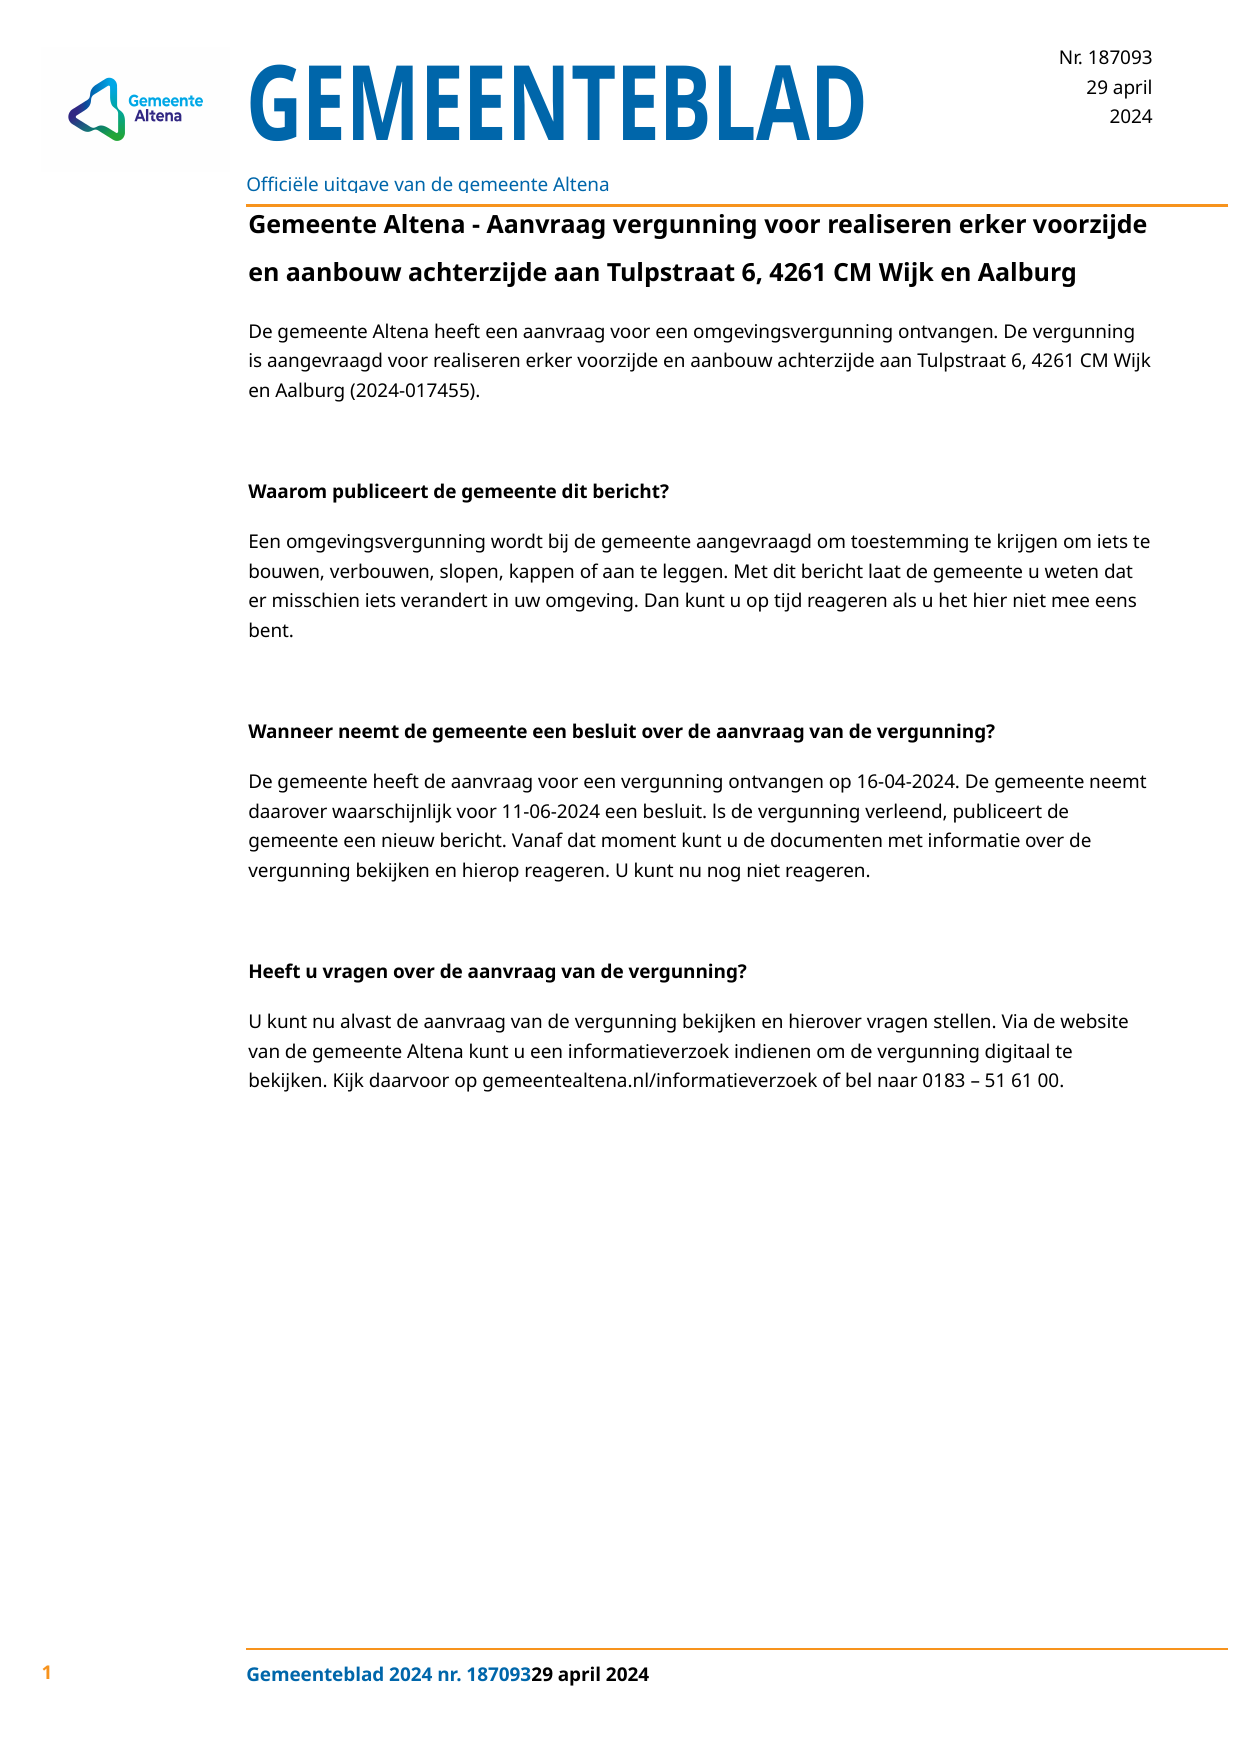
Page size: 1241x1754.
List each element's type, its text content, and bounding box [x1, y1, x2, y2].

text Wanneer neemt de gemeente een besluit over de aanvraag van de vergunning? [248, 718, 1152, 744]
text Een omgevingsvergunning wordt bij de gemeente aangevraagd om toestemming te krijgen om iets te bouwen, verbouwen, slopen, kappen of aan te leggen. Met dit bericht laat de gemeente u weten dat er misschien iets verandert in uw omgeving. Dan kunt u op tijd reageren als u het hier niet mee eens bent. [248, 528, 1152, 643]
picture [41, 47, 231, 172]
text Heeft u vragen over de aanvraag van de vergunning? [248, 958, 1152, 984]
text Waarom publiceert de gemeente dit bericht? [248, 478, 1152, 504]
text Gemeente Altena - Aanvraag vergunning voor realiseren erker voorzijde en aanbouw achterzijde aan Tulpstraat 6, 4261 CM Wijk en Aalburg [248, 207, 1152, 288]
text U kunt nu alvast de aanvraag van de vergunning bekijken en hierover vragen stellen. Via de website van de gemeente Altena kunt u een informatieverzoek indienen om de vergunning digitaal te bekijken. Kijk daarvoor op gemeentealtena.nl/informatieverzoek of bel naar 0183 – 51 61 00. [248, 1008, 1152, 1093]
text De gemeente heeft de aanvraag voor een vergunning ontvangen op 16-04-2024. De gemeente neemt daarover waarschijnlijk voor 11-06-2024 een besluit. ls de vergunning verleend, publiceert de gemeente een nieuw bericht. Vanaf dat moment kunt u de documenten met informatie over de vergunning bekijken en hierop reageren. U kunt nu nog niet reageren. [248, 768, 1152, 883]
text De gemeente Altena heeft een aanvraag voor een omgevingsvergunning ontvangen. De vergunning is aangevraagd voor realiseren erker voorzijde en aanbouw achterzijde aan Tulpstraat 6, 4261 CM Wijk en Aalburg (2024-017455). [248, 318, 1152, 403]
